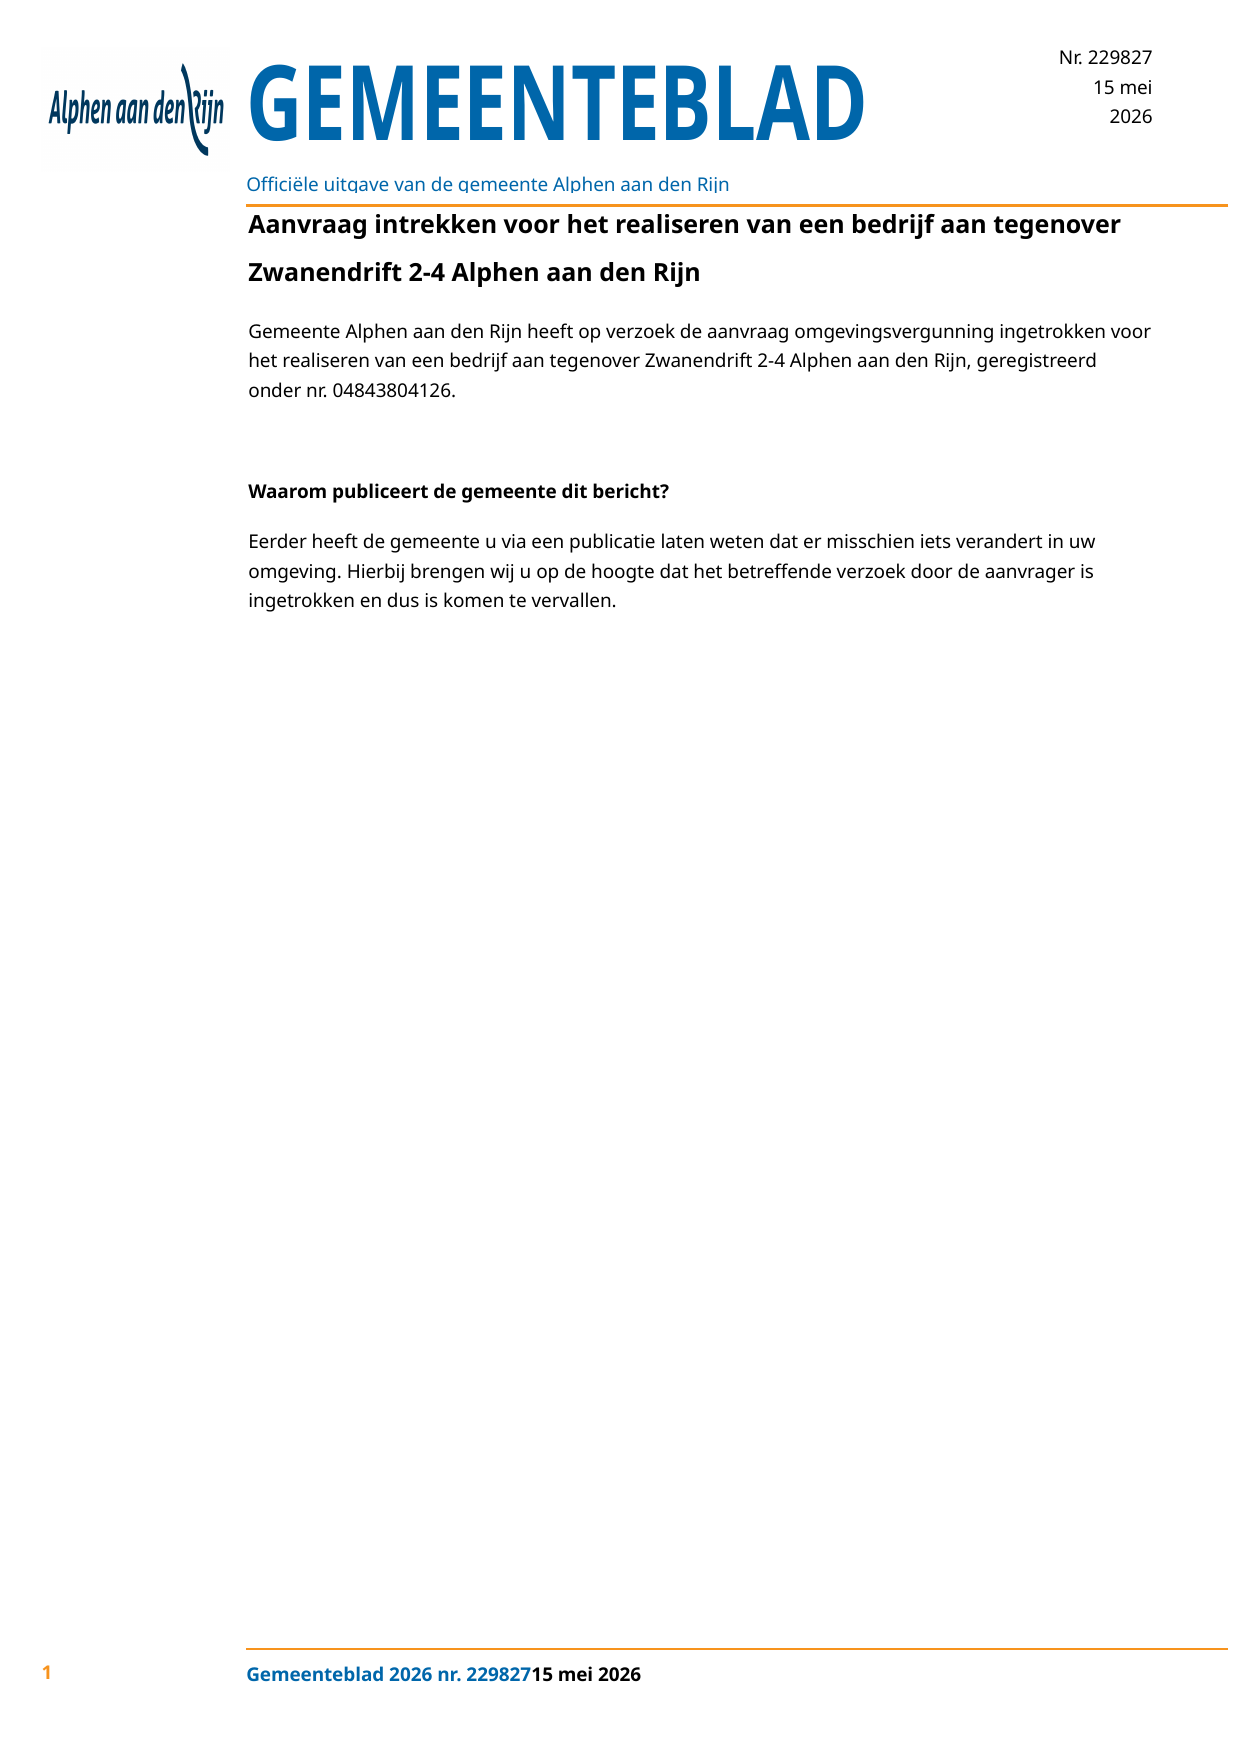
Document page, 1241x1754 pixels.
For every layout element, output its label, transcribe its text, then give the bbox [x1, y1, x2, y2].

text Eerder heeft de gemeente u via een publicatie laten weten dat er misschien iets verandert in uw omgeving. Hierbij brengen wij u op de hoogte dat het betreffende verzoek door de aanvrager is ingetrokken en dus is komen te vervallen. [248, 528, 1152, 613]
picture [41, 47, 231, 172]
text Gemeente Alphen aan den Rijn heeft op verzoek de aanvraag omgevingsvergunning ingetrokken voor het realiseren van een bedrijf aan tegenover Zwanendrift 2-4 Alphen aan den Rijn, geregistreerd onder nr. 04843804126. [248, 318, 1152, 403]
text Aanvraag intrekken voor het realiseren van een bedrijf aan tegenover Zwanendrift 2-4 Alphen aan den Rijn [248, 207, 1152, 288]
text Waarom publiceert de gemeente dit bericht? [248, 478, 1152, 504]
